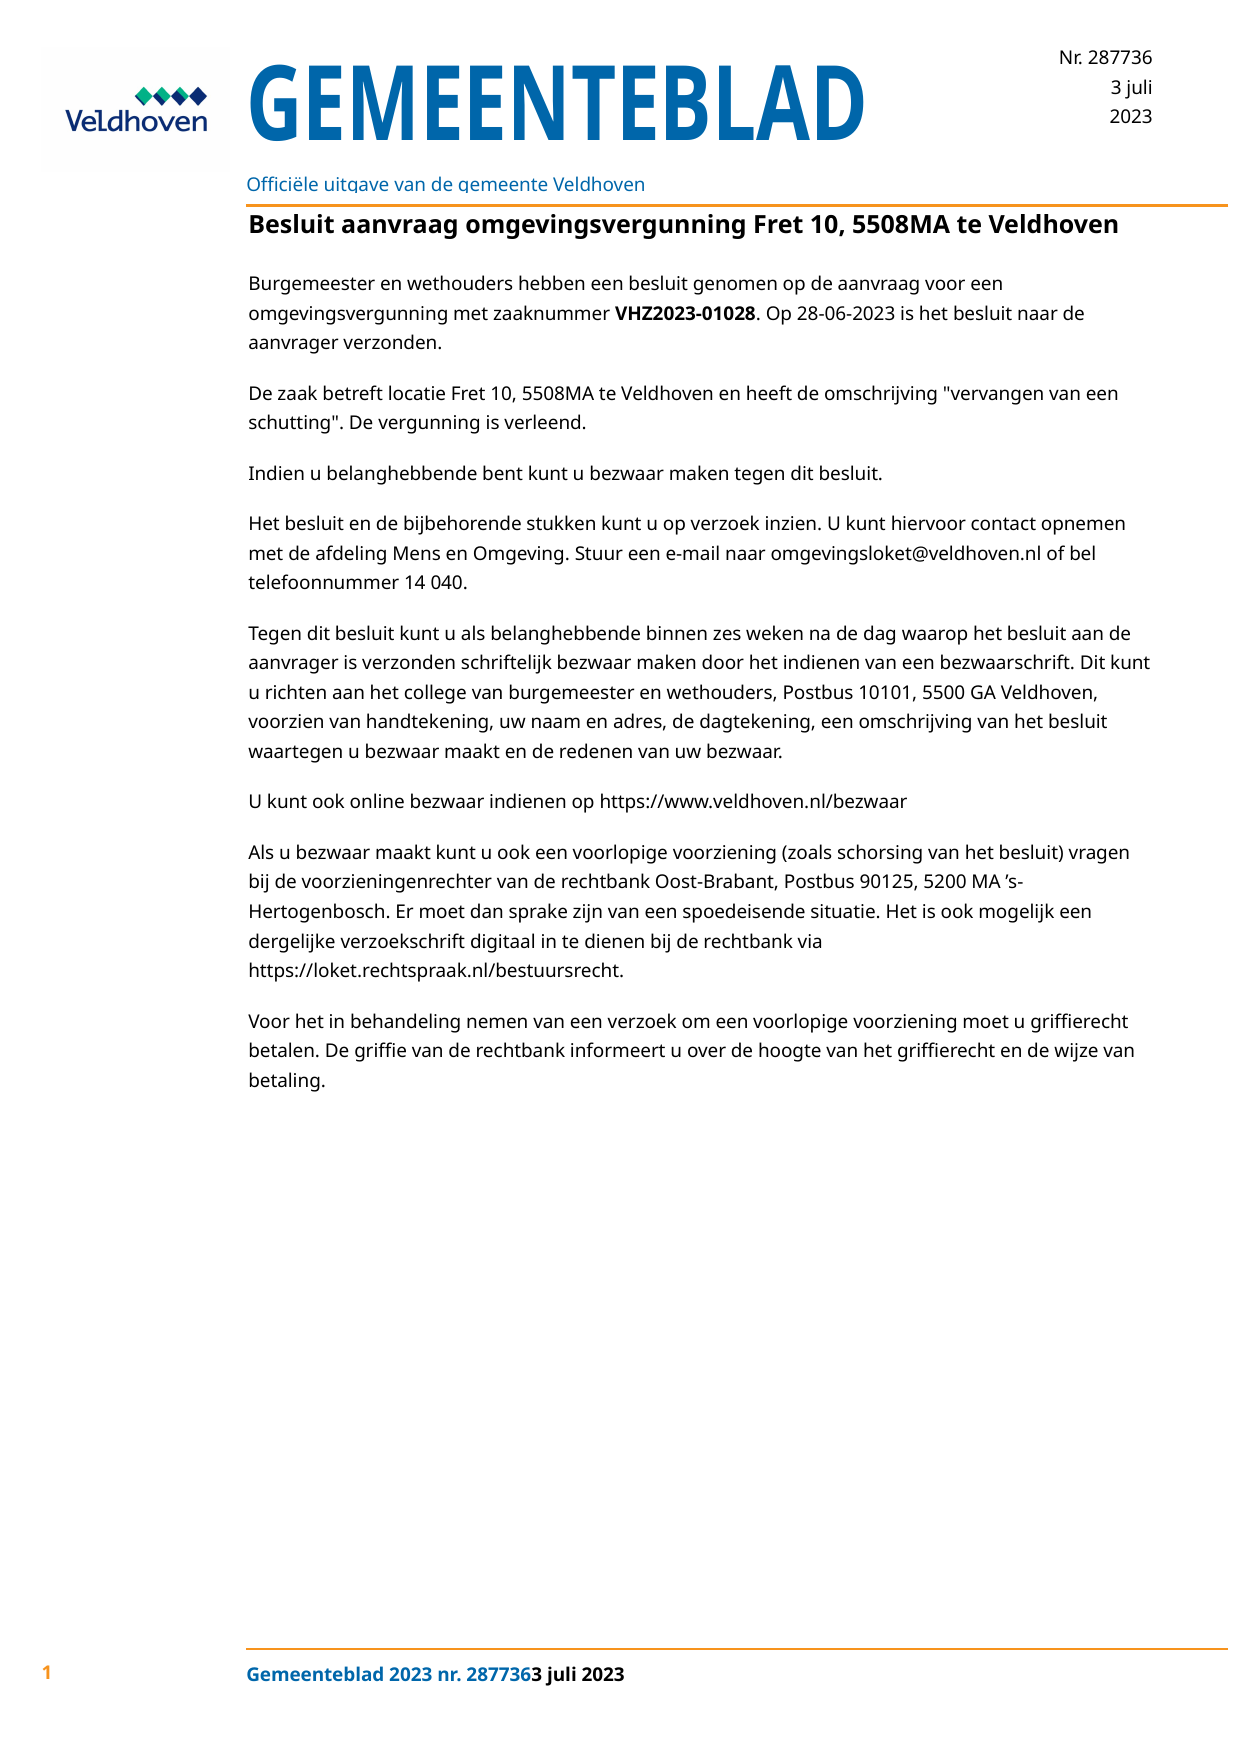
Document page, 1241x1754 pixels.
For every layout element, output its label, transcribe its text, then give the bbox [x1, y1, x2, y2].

text Indien u belanghebbende bent kunt u bezwaar maken tegen dit besluit. [248, 460, 1152, 486]
text Het besluit en de bijbehorende stukken kunt u op verzoek inzien. U kunt hiervoor contact opnemen met de afdeling Mens en Omgeving. Stuur een e-mail naar omgevingsloket@veldhoven.nl of bel telefoonnummer 14 040. [248, 510, 1152, 595]
text Burgemeester en wethouders hebben een besluit genomen op de aanvraag voor een omgevingsvergunning met zaaknummer VHZ2023-01028. Op 28-06-2023 is het besluit naar de aanvrager verzonden. [248, 270, 1152, 355]
picture [41, 47, 231, 172]
text Voor het in behandeling nemen van een verzoek om een voorlopige voorziening moet u griffierecht betalen. De griffie van de rechtbank informeert u over de hoogte van het griffierecht en de wijze van betaling. [248, 1008, 1152, 1093]
text Als u bezwaar maakt kunt u ook een voorlopige voorziening (zoals schorsing van het besluit) vragen bij de voorzieningenrechter van de rechtbank Oost-Brabant, Postbus 90125, 5200 MA ’s-Hertogenbosch. Er moet dan sprake zijn van een spoedeisende situatie. Het is ook mogelijk een dergelijke verzoekschrift digitaal in te dienen bij de rechtbank via https://loket.rechtspraak.nl/bestuursrecht. [248, 839, 1152, 983]
text U kunt ook online bezwaar indienen op https://www.veldhoven.nl/bezwaar [248, 789, 1152, 814]
text Tegen dit besluit kunt u als belanghebbende binnen zes weken na de dag waarop het besluit aan de aanvrager is verzonden schriftelijk bezwaar maken door het indienen van een bezwaarschrift. Dit kunt u richten aan het college van burgemeester en wethouders, Postbus 10101, 5500 GA Veldhoven, voorzien van handtekening, uw naam en adres, de dagtekening, een omschrijving van het besluit waartegen u bezwaar maakt en de redenen van uw bezwaar. [248, 620, 1152, 764]
text De zaak betreft locatie Fret 10, 5508MA te Veldhoven en heeft de omschrijving "vervangen van een schutting". De vergunning is verleend. [248, 380, 1152, 435]
text Besluit aanvraag omgevingsvergunning Fret 10, 5508MA te Veldhoven [248, 207, 1152, 241]
